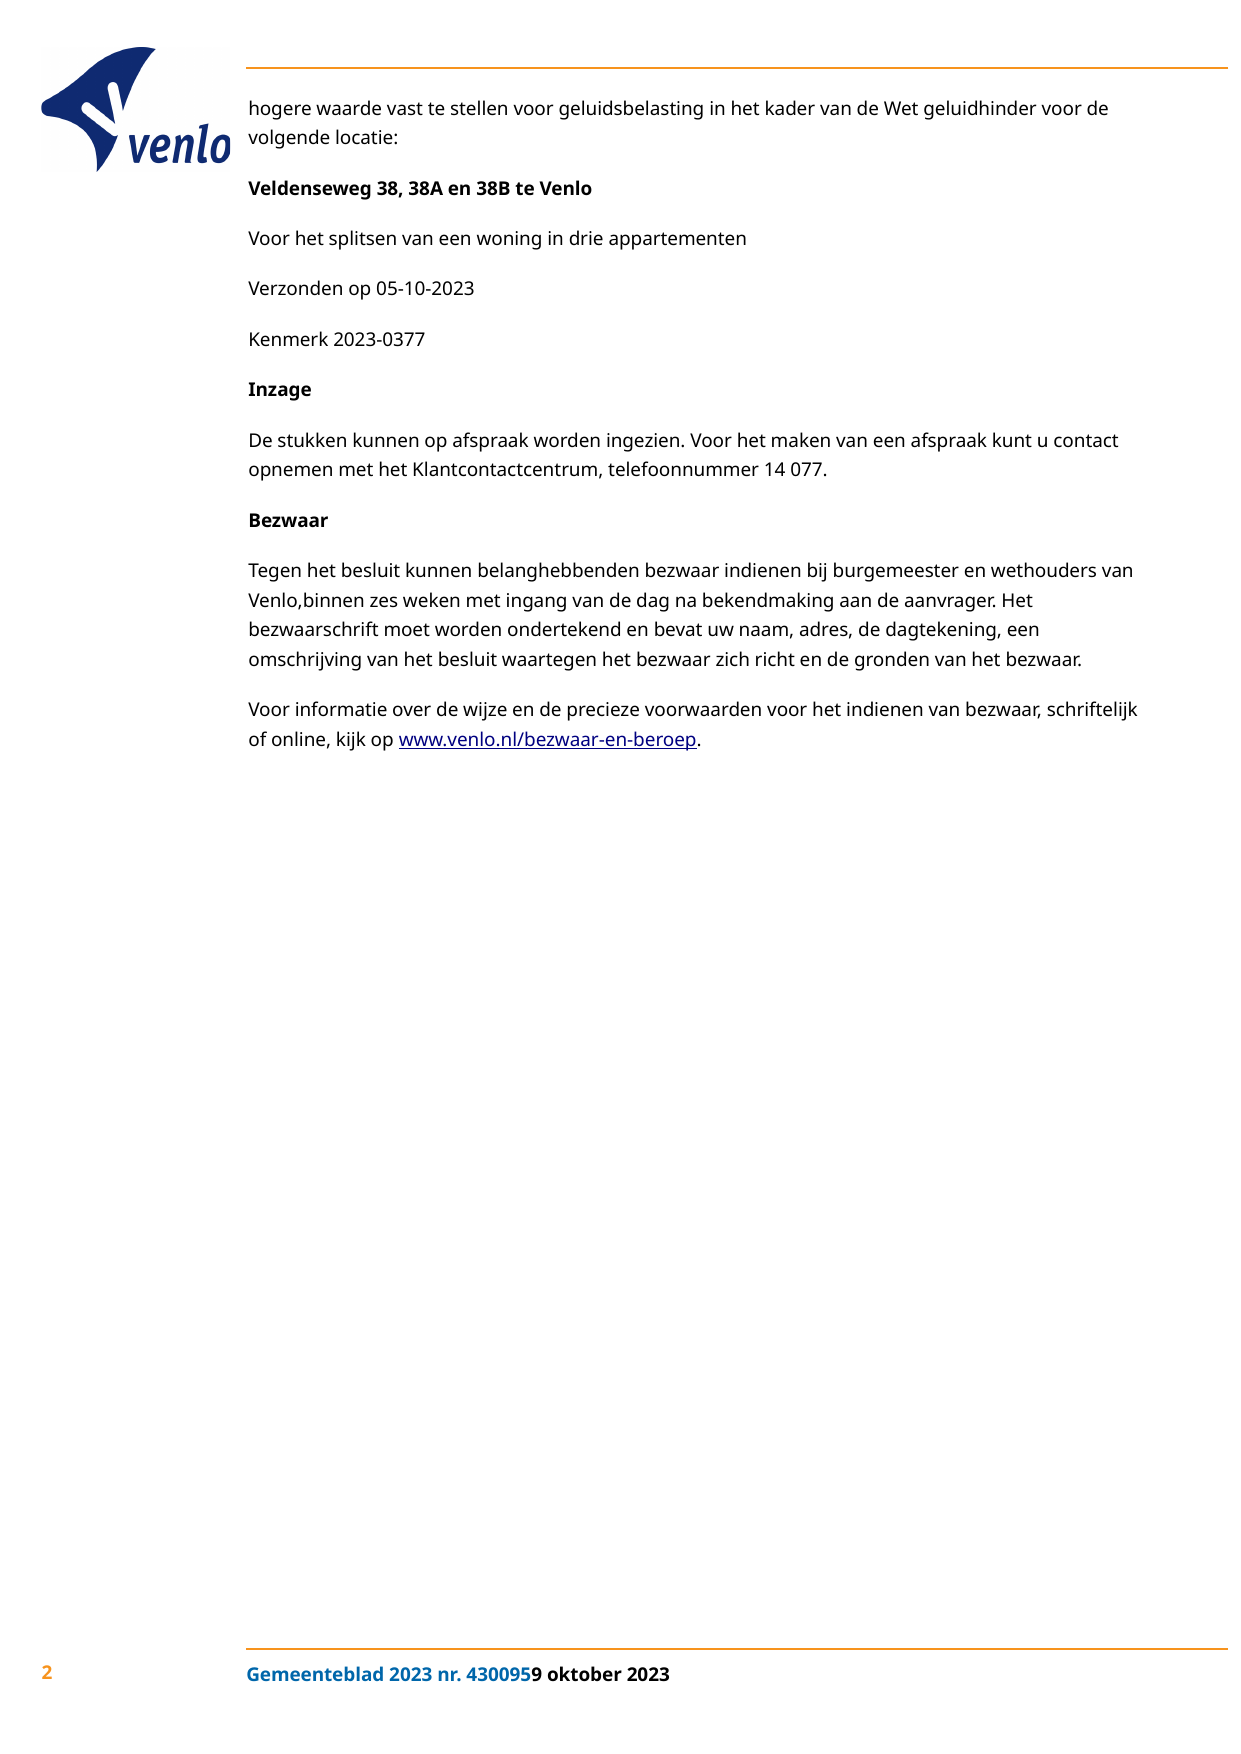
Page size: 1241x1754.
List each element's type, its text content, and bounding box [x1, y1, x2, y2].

text Kenmerk 2023-0377 [248, 326, 1152, 352]
text Voor het splitsen van een woning in drie appartementen [248, 225, 1152, 251]
text Inzage [248, 376, 1152, 402]
text Verzonden op 05-10-2023 [248, 276, 1152, 301]
picture [41, 47, 231, 172]
text hogere waarde vast te stellen voor geluidsbelasting in het kader van de Wet geluidhinder voor de volgende locatie: [248, 95, 1152, 150]
text Voor informatie over de wijze en de precieze voorwaarden voor het indienen van bezwaar, schriftelijk of online, kijk op www.venlo.nl/bezwaar-en-beroep. [248, 696, 1152, 752]
text De stukken kunnen op afspraak worden ingezien. Voor het maken van een afspraak kunt u contact opnemen met het Klantcontactcentrum, telefoonnummer 14 077. [248, 427, 1152, 482]
text Bezwaar [248, 507, 1152, 533]
text Veldenseweg 38, 38A en 38B te Venlo [248, 175, 1152, 201]
text Tegen het besluit kunnen belanghebbenden bezwaar indienen bij burgemeester en wethouders van Venlo,binnen zes weken met ingang van de dag na bekendmaking aan de aanvrager. Het bezwaarschrift moet worden ondertekend en bevat uw naam, adres, de dagtekening, een omschrijving van het besluit waartegen het bezwaar zich richt en de gronden van het bezwaar. [248, 557, 1152, 672]
